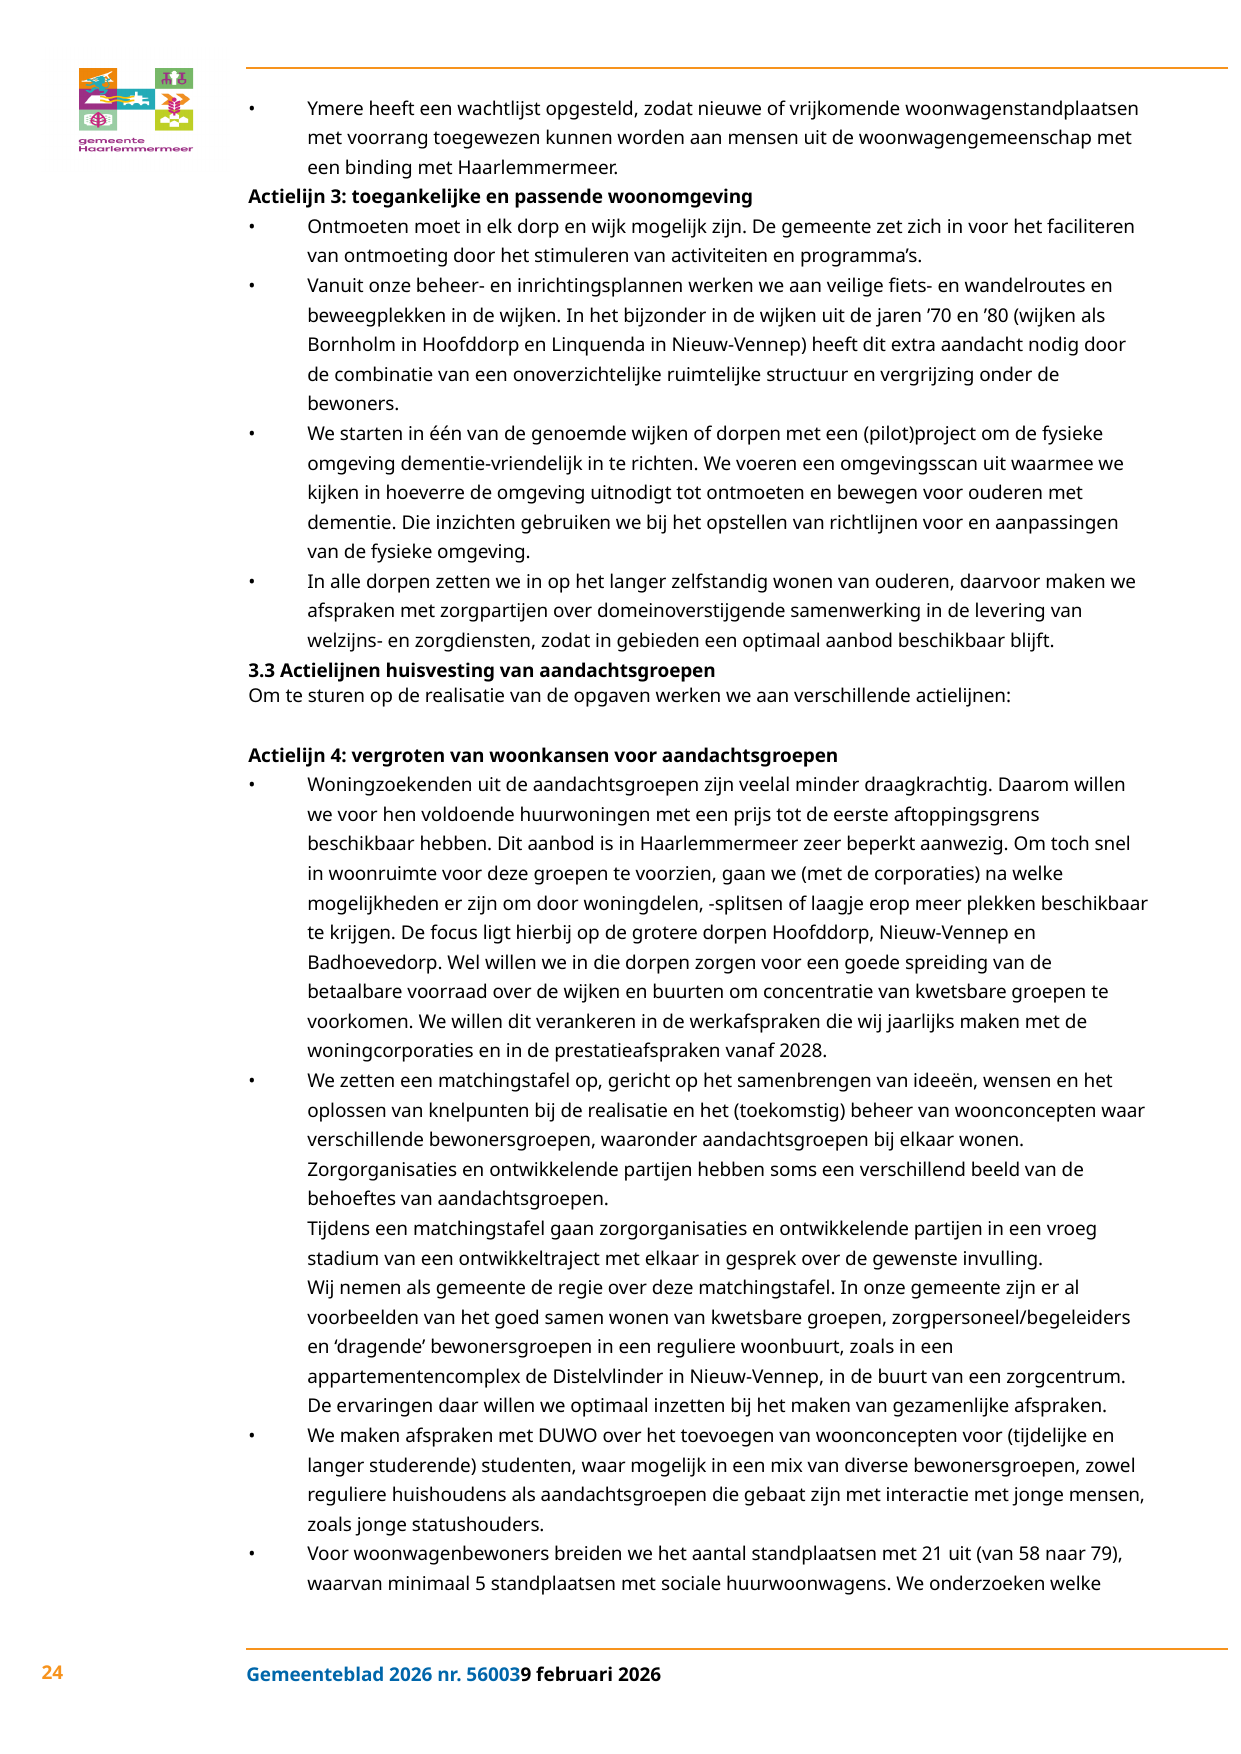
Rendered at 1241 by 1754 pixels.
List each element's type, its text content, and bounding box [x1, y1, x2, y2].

list In alle dorpen zetten we in op het langer zelfstandig wonen van ouderen, daarvoor maken we afspraken met zorgpartijen over domeinoverstijgende samenwerking in de levering van welzijns- en zorgdiensten, zodat in gebieden een optimaal aanbod beschikbaar blijft. [248, 568, 1152, 653]
list Ymere heeft een wachtlijst opgesteld, zodat nieuwe of vrijkomende woonwagenstandplaatsen met voorrang toegewezen kunnen worden aan mensen uit de woonwagengemeenschap met een binding met Haarlemmermeer. [248, 95, 1152, 180]
text Actielijn 4: vergroten van woonkansen voor aandachtsgroepen [248, 742, 1152, 767]
list Voor woonwagenbewoners breiden we het aantal standplaatsen met 21 uit (van 58 naar 79), waarvan minimaal 5 standplaatsen met sociale huurwoonwagens. We onderzoeken welke [248, 1541, 1152, 1596]
text Actielijn 3: toegankelijke en passende woonomgeving [248, 183, 1152, 209]
list Tijdens een matchingstafel gaan zorgorganisaties en ontwikkelende partijen in een vroeg stadium van een ontwikkeltraject met elkaar in gesprek over de gewenste invulling. [248, 1215, 1152, 1270]
list We zetten een matchingstafel op, gericht op het samenbrengen van ideeën, wensen en het oplossen van knelpunten bij de realisatie en het (toekomstig) beheer van woonconcepten waar verschillende bewonersgroepen, waaronder aandachtsgroepen bij elkaar wonen. Zorgorganisaties en ontwikkelende partijen hebben soms een verschillend beeld van de behoeftes van aandachtsgroepen. [248, 1067, 1152, 1211]
picture [41, 47, 231, 172]
text 3.3 Actielijnen huisvesting van aandachtsgroepen [248, 657, 1152, 683]
list We starten in één van de genoemde wijken of dorpen met een (pilot)project om de fysieke omgeving dementie-vriendelijk in te richten. We voeren een omgevingsscan uit waarmee we kijken in hoeverre de omgeving uitnodigt tot ontmoeten en bewegen voor ouderen met dementie. Die inzichten gebruiken we bij het opstellen van richtlijnen voor en aanpassingen van de fysieke omgeving. [248, 420, 1152, 564]
list Vanuit onze beheer- en inrichtingsplannen werken we aan veilige fiets- en wandelroutes en beweegplekken in de wijken. In het bijzonder in de wijken uit de jaren ’70 en ’80 (wijken als Bornholm in Hoofddorp en Linquenda in Nieuw-Vennep) heeft dit extra aandacht nodig door de combinatie van een onoverzichtelijke ruimtelijke structuur en vergrijzing onder de bewoners. [248, 272, 1152, 416]
list Ontmoeten moet in elk dorp en wijk mogelijk zijn. De gemeente zet zich in voor het faciliteren van ontmoeting door het stimuleren van activiteiten en programma’s. [248, 213, 1152, 268]
list Wij nemen als gemeente de regie over deze matchingstafel. In onze gemeente zijn er al voorbeelden van het goed samen wonen van kwetsbare groepen, zorgpersoneel/begeleiders en ‘dragende’ bewonersgroepen in een reguliere woonbuurt, zoals in een appartementencomplex de Distelvlinder in Nieuw-Vennep, in de buurt van een zorgcentrum. De ervaringen daar willen we optimaal inzetten bij het maken van gezamenlijke afspraken. [248, 1274, 1152, 1418]
list We maken afspraken met DUWO over het toevoegen van woonconcepten voor (tijdelijke en langer studerende) studenten, waar mogelijk in een mix van diverse bewonersgroepen, zowel reguliere huishoudens als aandachtsgroepen die gebaat zijn met interactie met jonge mensen, zoals jonge statushouders. [248, 1422, 1152, 1537]
text Om te sturen op de realisatie van de opgaven werken we aan verschillende actielijnen: [248, 683, 1152, 708]
list Woningzoekenden uit de aandachtsgroepen zijn veelal minder draagkrachtig. Daarom willen we voor hen voldoende huurwoningen met een prijs tot de eerste aftoppingsgrens beschikbaar hebben. Dit aanbod is in Haarlemmermeer zeer beperkt aanwezig. Om toch snel in woonruimte voor deze groepen te voorzien, gaan we (met de corporaties) na welke mogelijkheden er zijn om door woningdelen, -splitsen of laagje erop meer plekken beschikbaar te krijgen. De focus ligt hierbij op de grotere dorpen Hoofddorp, Nieuw-Vennep en Badhoevedorp. Wel willen we in die dorpen zorgen voor een goede spreiding van de betaalbare voorraad over de wijken en buurten om concentratie van kwetsbare groepen te voorkomen. We willen dit verankeren in de werkafspraken die wij jaarlijks maken met de woningcorporaties en in de prestatieafspraken vanaf 2028. [248, 771, 1152, 1063]
